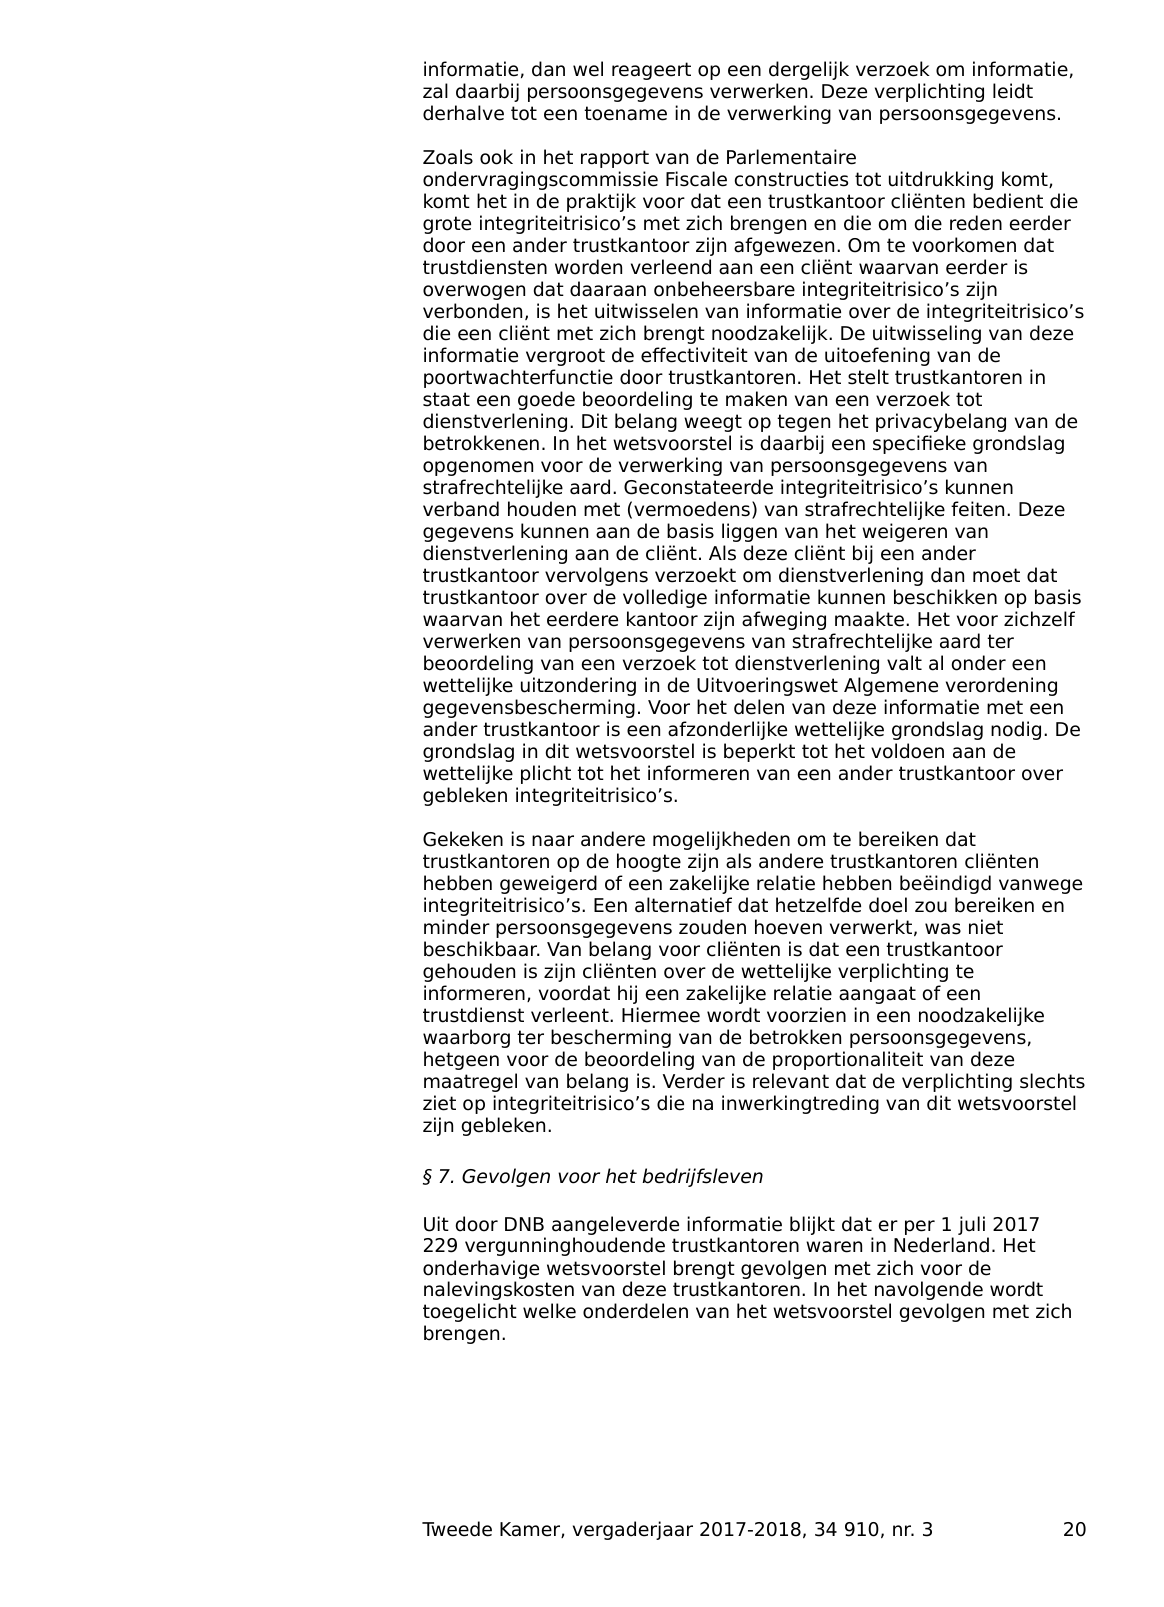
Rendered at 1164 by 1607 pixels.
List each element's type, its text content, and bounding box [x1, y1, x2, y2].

text Gekeken is naar andere mogelijkheden om te bereiken dat trustkantoren op de hoogte zijn als andere trustkantoren cliënten hebben geweigerd of een zakelijke relatie hebben beëindigd vanwege integriteitrisico’s. Een alternatief dat hetzelfde doel zou bereiken en minder persoonsgegevens zouden hoeven verwerkt, was niet beschikbaar. Van belang voor cliënten is dat een trustkantoor gehouden is zijn cliënten over de wettelijke verplichting te informeren, voordat hij een zakelijke relatie aangaat of een trustdienst verleent. Hiermee wordt voorzien in een noodzakelijke waarborg ter bescherming van de betrokken persoonsgegevens, hetgeen voor de beoordeling van de proportionaliteit van deze maatregel van belang is. Verder is relevant dat de verplichting slechts ziet op integriteitrisico’s die na inwerkingtreding van dit wetsvoorstel zijn gebleken. [422, 829, 1087, 1136]
text informatie, dan wel reageert op een dergelijk verzoek om informatie, zal daarbij persoonsgegevens verwerken. Deze verplichting leidt derhalve tot een toename in de verwerking van persoonsgegevens. [422, 59, 1087, 125]
subtitle § 7. Gevolgen voor het bedrijfsleven [422, 1166, 1087, 1188]
text Zoals ook in het rapport van de Parlementaire ondervragingscommissie Fiscale constructies tot uitdrukking komt, komt het in de praktijk voor dat een trustkantoor cliënten bedient die grote integriteitrisico’s met zich brengen en die om die reden eerder door een ander trustkantoor zijn afgewezen. Om te voorkomen dat trustdiensten worden verleend aan een cliënt waarvan eerder is overwogen dat daaraan onbeheersbare integriteitrisico’s zijn verbonden, is het uitwisselen van informatie over de integriteitrisico’s die een cliënt met zich brengt noodzakelijk. De uitwisseling van deze informatie vergroot de effectiviteit van de uitoefening van de poortwachterfunctie door trustkantoren. Het stelt trustkantoren in staat een goede beoordeling te maken van een verzoek tot dienstverlening. Dit belang weegt op tegen het privacybelang van de betrokkenen. In het wetsvoorstel is daarbij een specifieke grondslag opgenomen voor de verwerking van persoonsgegevens van strafrechtelijke aard. Geconstateerde integriteitrisico’s kunnen verband houden met (vermoedens) van strafrechtelijke feiten. Deze gegevens kunnen aan de basis liggen van het weigeren van dienstverlening aan de cliënt. Als deze cliënt bij een ander trustkantoor vervolgens verzoekt om dienstverlening dan moet dat trustkantoor over de volledige informatie kunnen beschikken op basis waarvan het eerdere kantoor zijn afweging maakte. Het voor zichzelf verwerken van persoonsgegevens van strafrechtelijke aard ter beoordeling van een verzoek tot dienstverlening valt al onder een wettelijke uitzondering in de Uitvoeringswet Algemene verordening gegevensbescherming. Voor het delen van deze informatie met een ander trustkantoor is een afzonderlijke wettelijke grondslag nodig. De grondslag in dit wetsvoorstel is beperkt tot het voldoen aan de wettelijke plicht tot het informeren van een ander trustkantoor over gebleken integriteitrisico’s. [422, 147, 1087, 807]
text Uit door DNB aangeleverde informatie blijkt dat er per 1 juli 2017 229 vergunninghoudende trustkantoren waren in Nederland. Het onderhavige wetsvoorstel brengt gevolgen met zich voor de nalevingskosten van deze trustkantoren. In het navolgende wordt toegelicht welke onderdelen van het wetsvoorstel gevolgen met zich brengen. [422, 1213, 1087, 1345]
